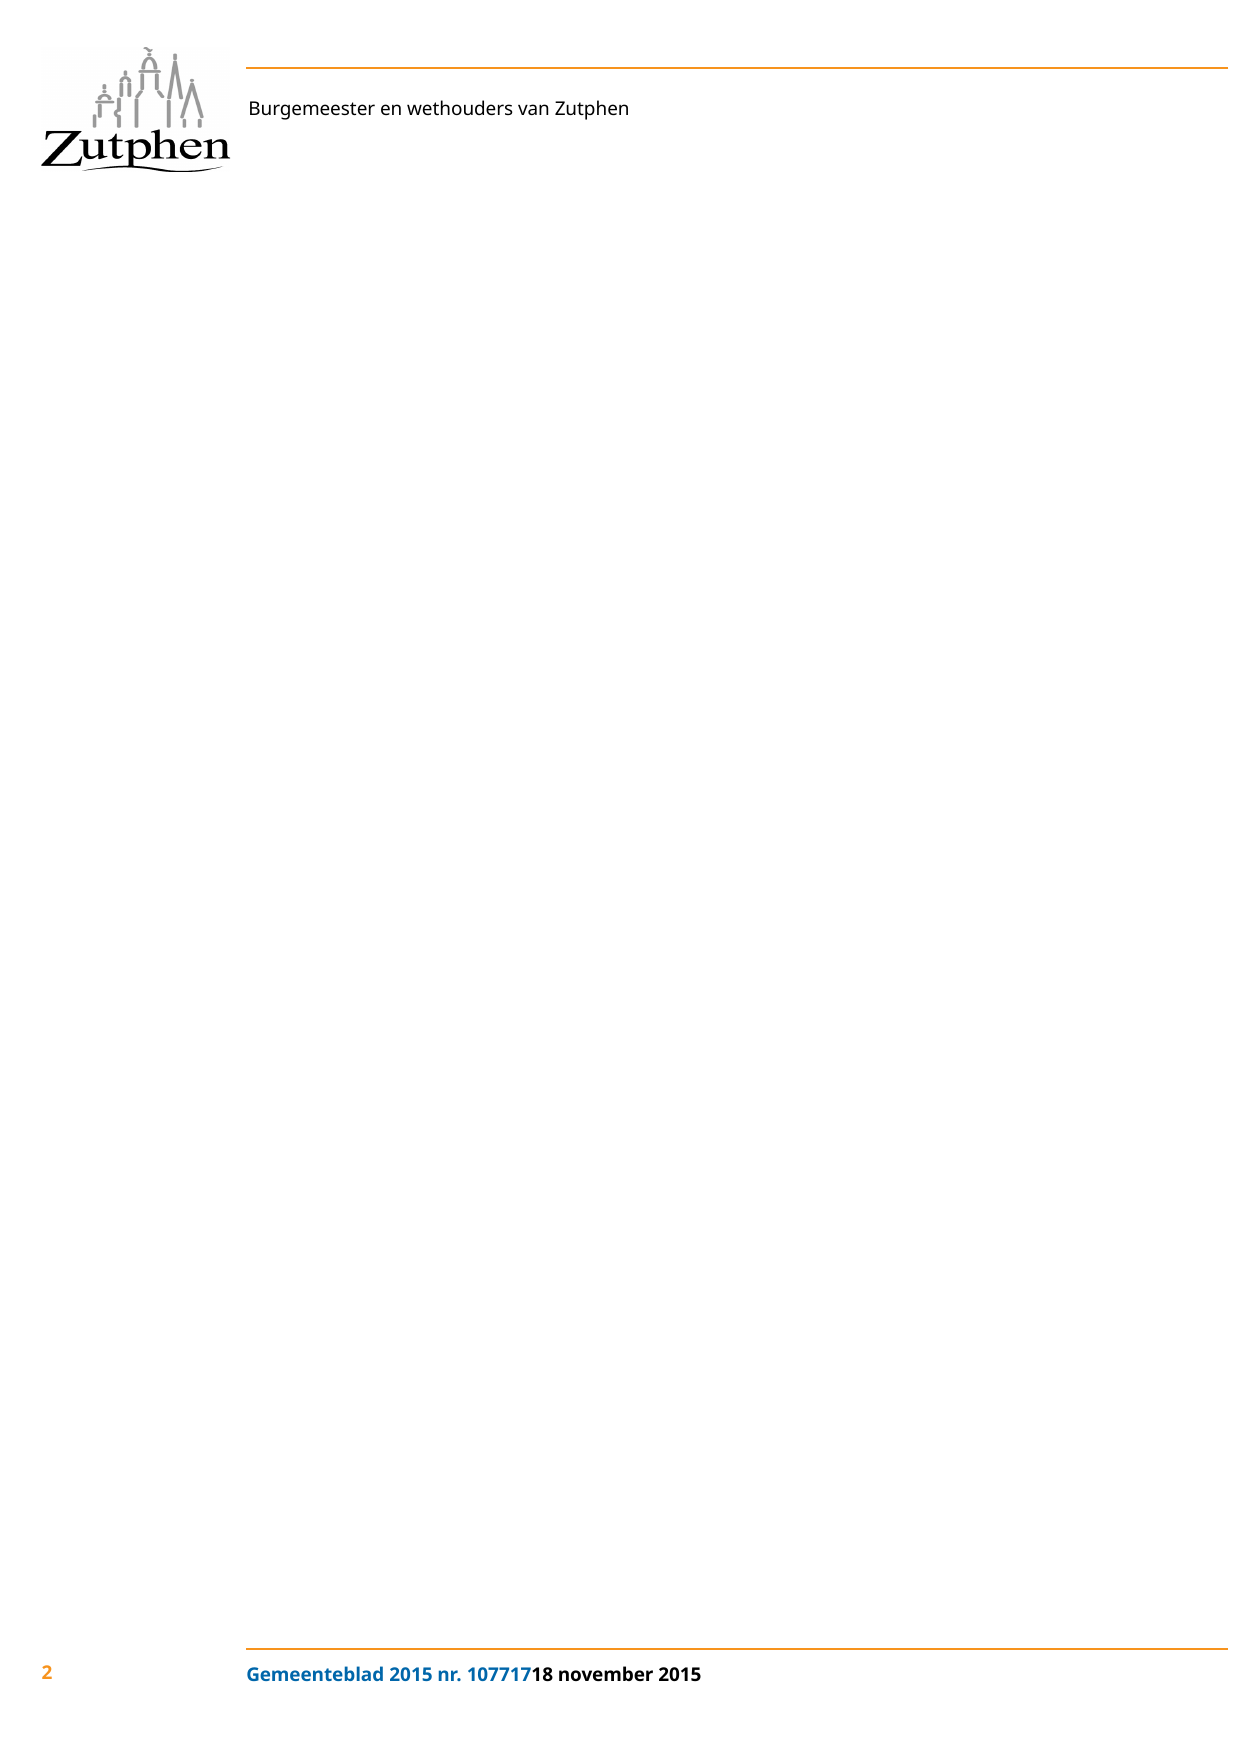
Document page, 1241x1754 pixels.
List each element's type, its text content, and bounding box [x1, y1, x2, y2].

picture [41, 47, 231, 172]
text Burgemeester en wethouders van Zutphen [248, 95, 1152, 121]
